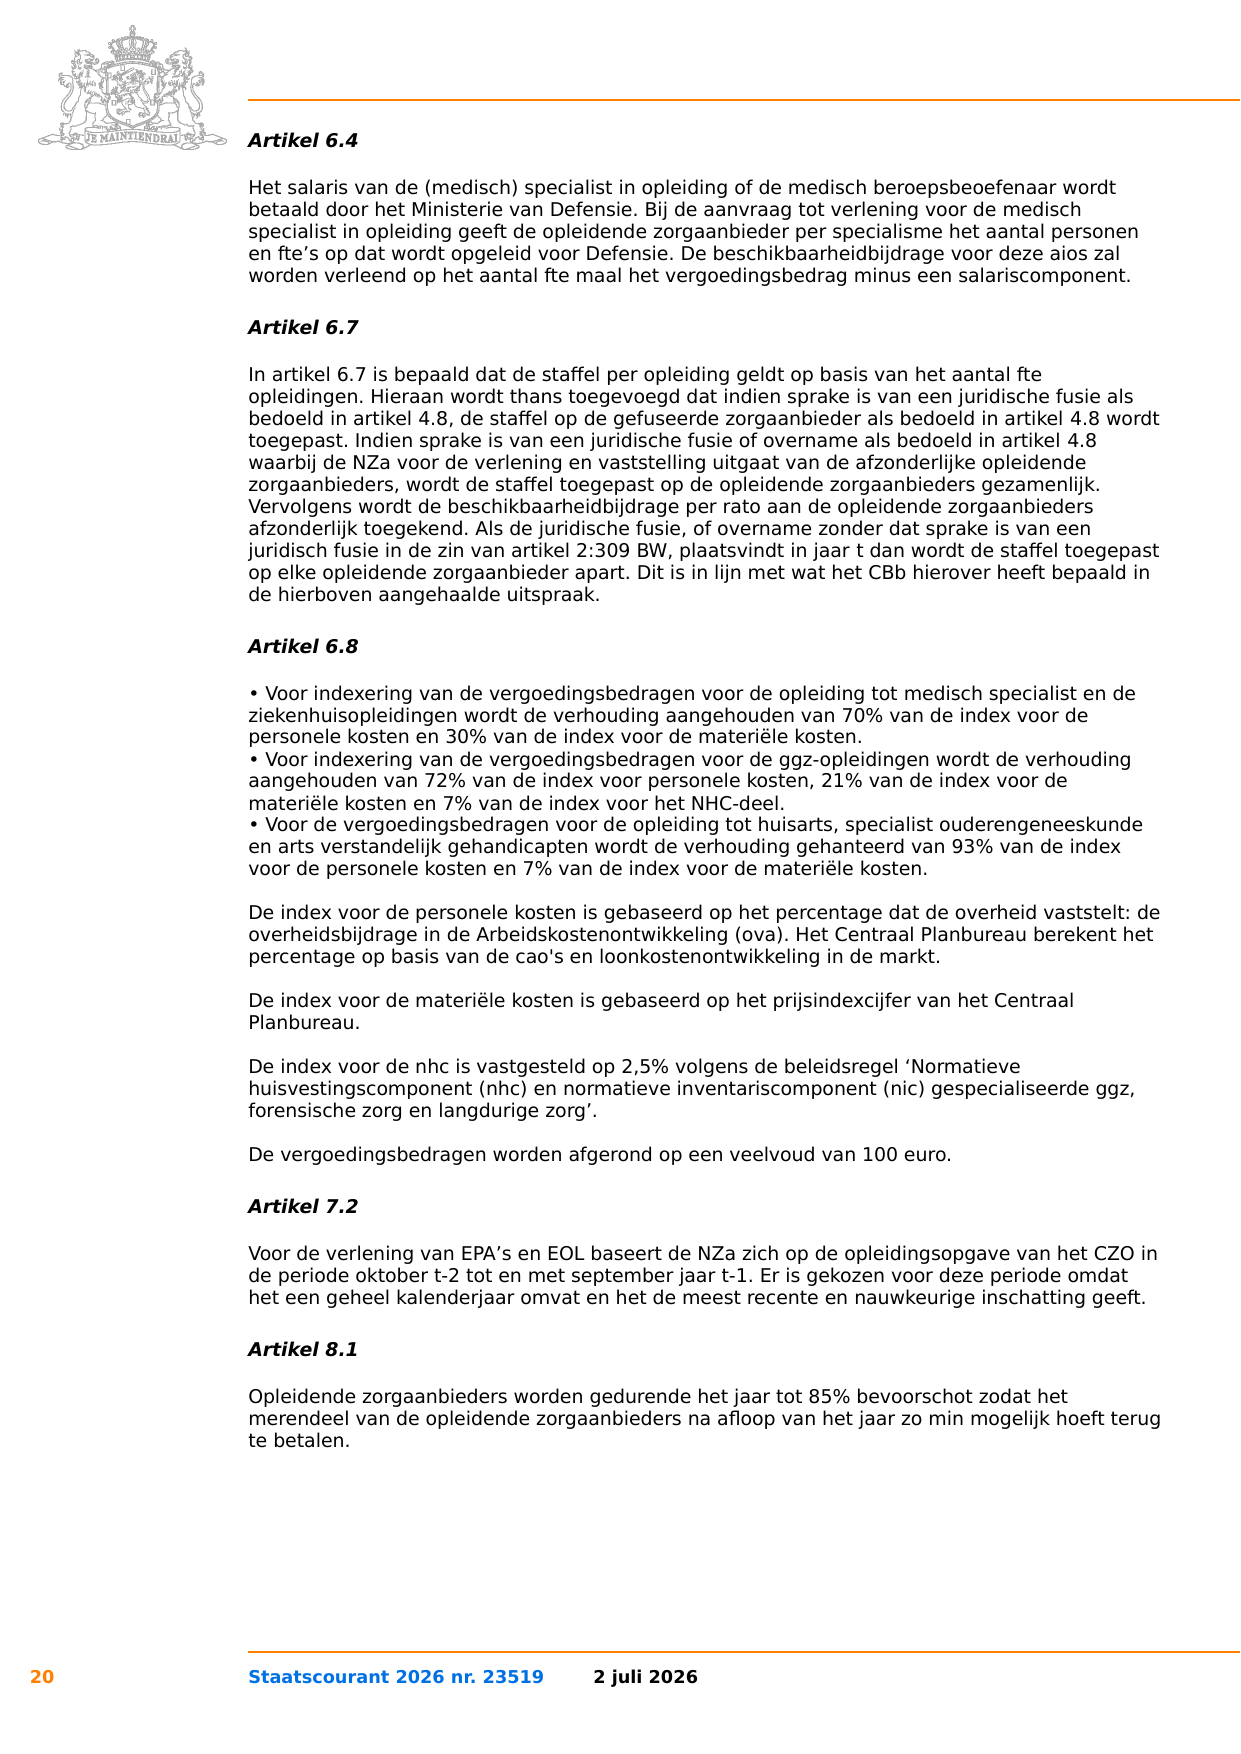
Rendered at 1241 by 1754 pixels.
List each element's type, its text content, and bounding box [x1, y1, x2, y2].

text Voor de verlening van EPA’s en EOL baseert de NZa zich op de opleidingsopgave van het CZO in de periode oktober t-2 tot en met september jaar t-1. Er is gekozen voor deze periode omdat het een geheel kalenderjaar omvat en het de meest recente en nauwkeurige inschatting geeft. [248, 1243, 1163, 1308]
text Opleidende zorgaanbieders worden gedurende het jaar tot 85% bevoorschot zodat het merendeel van de opleidende zorgaanbieders na afloop van het jaar zo min mogelijk hoeft terug te betalen. [248, 1386, 1163, 1451]
text In artikel 6.7 is bepaald dat de staffel per opleiding geldt op basis van het aantal fte opleidingen. Hieraan wordt thans toegevoegd dat indien sprake is van een juridische fusie als bedoeld in artikel 4.8, de staffel op de gefuseerde zorgaanbieder als bedoeld in artikel 4.8 wordt toegepast. Indien sprake is van een juridische fusie of overname als bedoeld in artikel 4.8 waarbij de NZa voor de verlening en vaststelling uitgaat van de afzonderlijke opleidende zorgaanbieders, wordt de staffel toegepast op de opleidende zorgaanbieders gezamenlijk. Vervolgens wordt de beschikbaarheidbijdrage per rato aan de opleidende zorgaanbieders afzonderlijk toegekend. Als de juridische fusie, of overname zonder dat sprake is van een juridisch fusie in de zin van artikel 2:309 BW, plaatsvindt in jaar t dan wordt de staffel toegepast op elke opleidende zorgaanbieder apart. Dit is in lijn met wat het CBb hierover heeft bepaald in de hierboven aangehaalde uitspraak. [248, 364, 1163, 606]
subtitle Artikel 6.7 [248, 317, 1163, 339]
text Het salaris van de (medisch) specialist in opleiding of de medisch beroepsbeoefenaar wordt betaald door het Ministerie van Defensie. Bij de aanvraag tot verlening voor de medisch specialist in opleiding geeft de opleidende zorgaanbieder per specialisme het aantal personen en fte’s op dat wordt opgeleid voor Defensie. De beschikbaarheidbijdrage voor deze aios zal worden verleend op het aantal fte maal het vergoedingsbedrag minus een salariscomponent. [248, 177, 1163, 287]
text De index voor de materiële kosten is gebaseerd op het prijsindexcijfer van het Centraal Planbureau. [248, 990, 1163, 1034]
text De index voor de nhc is vastgesteld op 2,5% volgens de beleidsregel ‘Normatieve huisvestingscomponent (nhc) en normatieve inventariscomponent (nic) gespecialiseerde ggz, forensische zorg en langdurige zorg’. [248, 1056, 1163, 1122]
text De vergoedingsbedragen worden afgerond op een veelvoud van 100 euro. [248, 1144, 1163, 1166]
subtitle Artikel 6.4 [248, 130, 1163, 152]
text • Voor indexering van de vergoedingsbedragen voor de ggz-opleidingen wordt de verhouding aangehouden van 72% van de index voor personele kosten, 21% van de index voor de materiële kosten en 7% van de index voor het NHC-deel. [248, 748, 1163, 814]
picture [38, 25, 227, 150]
subtitle Artikel 6.8 [248, 636, 1163, 657]
text De index voor de personele kosten is gebaseerd op het percentage dat de overheid vaststelt: de overheidsbijdrage in de Arbeidskostenontwikkeling (ova). Het Centraal Planbureau berekent het percentage op basis van de cao's en loonkostenontwikkeling in de markt. [248, 902, 1163, 968]
subtitle Artikel 8.1 [248, 1338, 1163, 1361]
text • Voor de vergoedingsbedragen voor de opleiding tot huisarts, specialist ouderengeneeskunde en arts verstandelijk gehandicapten wordt de verhouding gehanteerd van 93% van de index voor de personele kosten en 7% van de index voor de materiële kosten. [248, 814, 1163, 880]
text • Voor indexering van de vergoedingsbedragen voor de opleiding tot medisch specialist en de ziekenhuisopleidingen wordt de verhouding aangehouden van 70% van de index voor de personele kosten en 30% van de index voor de materiële kosten. [248, 682, 1163, 748]
subtitle Artikel 7.2 [248, 1196, 1163, 1218]
